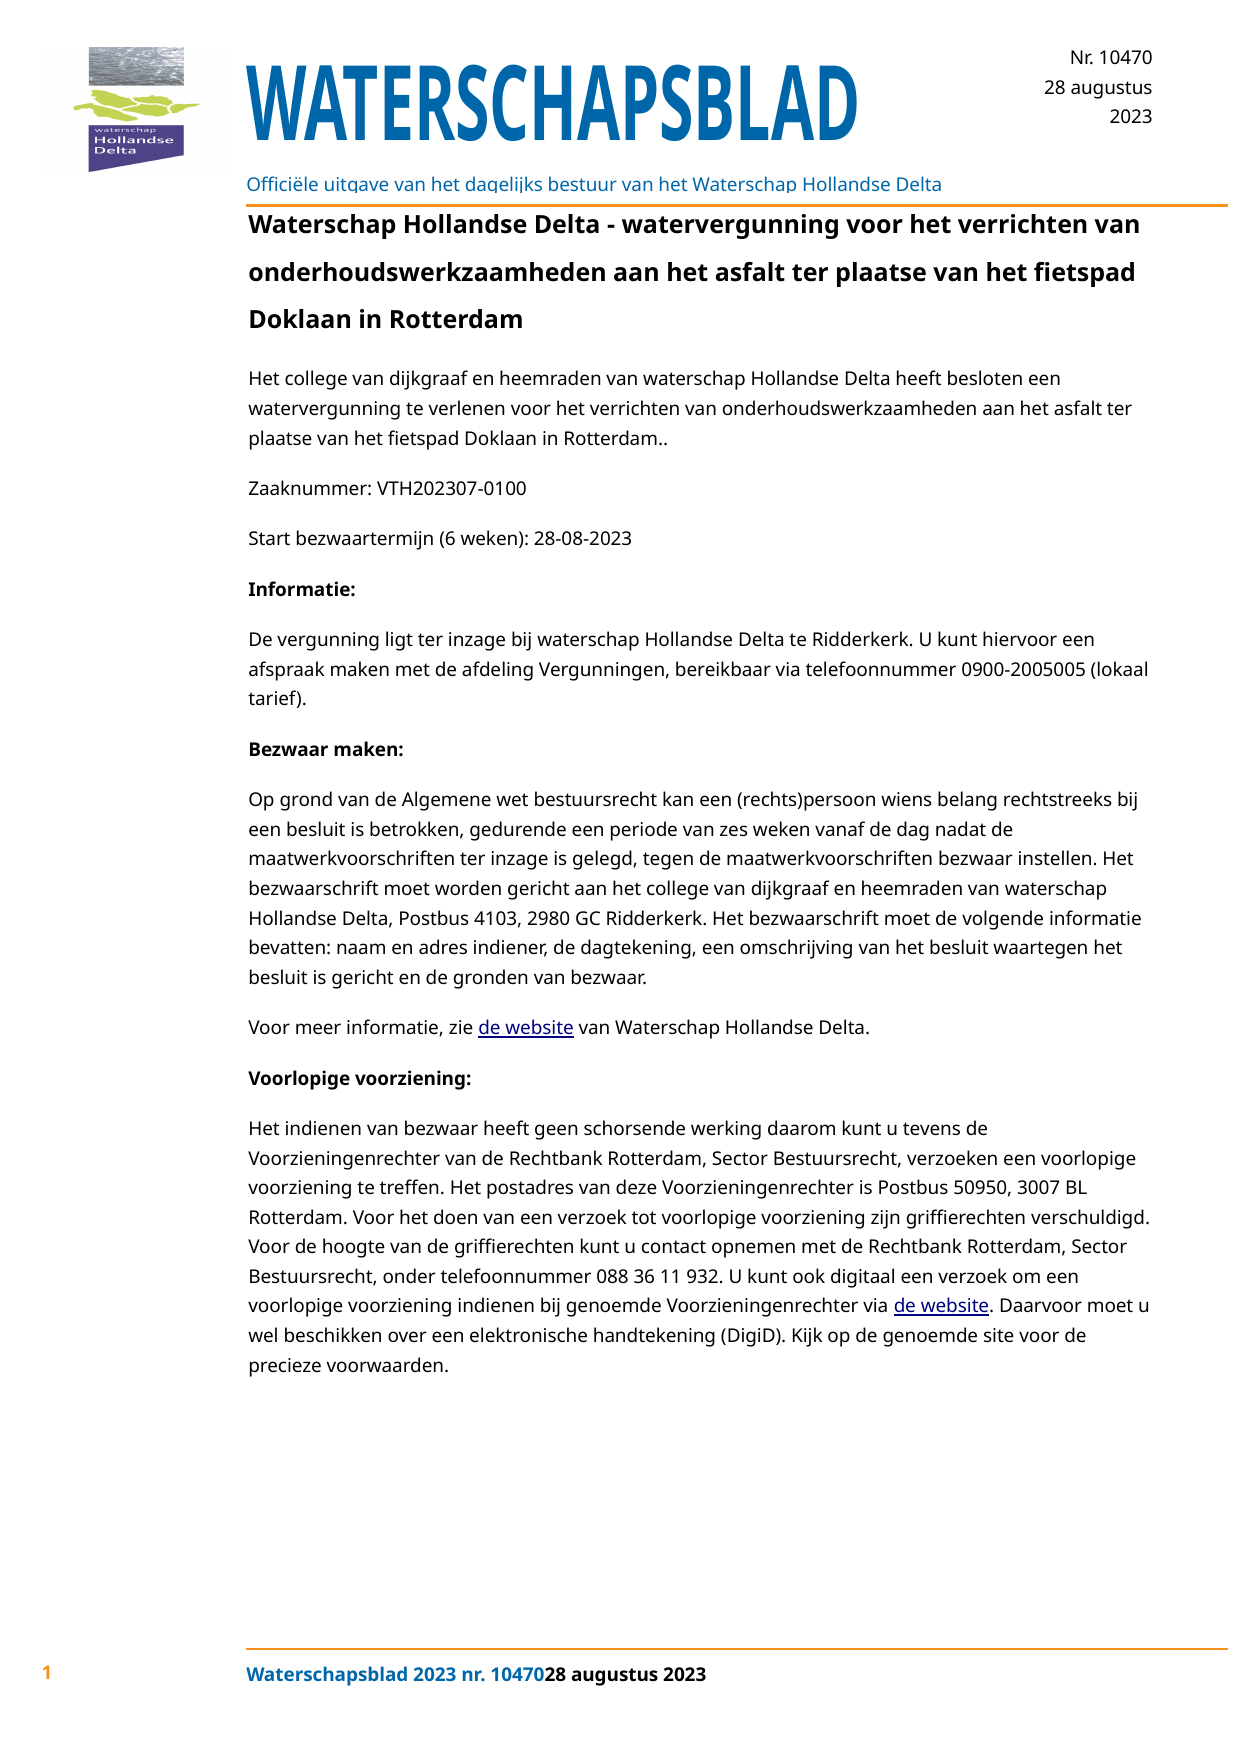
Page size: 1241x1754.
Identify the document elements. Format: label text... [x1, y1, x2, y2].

text Zaaknummer: VTH202307-0100 [248, 475, 1152, 501]
text Het college van dijkgraaf en heemraden van waterschap Hollandse Delta heeft besloten een watervergunning te verlenen voor het verrichten van onderhoudswerkzaamheden aan het asfalt ter plaatse van het fietspad Doklaan in Rotterdam.. [248, 366, 1152, 450]
text Bezwaar maken: [248, 736, 1152, 762]
picture [41, 47, 231, 172]
text Voor meer informatie, zie de website van Waterschap Hollandse Delta. [248, 1014, 1152, 1040]
text Voorlopige voorziening: [248, 1065, 1152, 1090]
text Op grond van de Algemene wet bestuursrecht kan een (rechts)persoon wiens belang rechtstreeks bij een besluit is betrokken, gedurende een periode van zes weken vanaf de dag nadat de maatwerkvoorschriften ter inzage is gelegd, tegen de maatwerkvoorschriften bezwaar instellen. Het bezwaarschrift moet worden gericht aan het college van dijkgraaf en heemraden van waterschap Hollandse Delta, Postbus 4103, 2980 GC Ridderkerk. Het bezwaarschrift moet de volgende informatie bevatten: naam en adres indiener, de dagtekening, een omschrijving van het besluit waartegen het besluit is gericht en de gronden van bezwaar. [248, 786, 1152, 989]
text Informatie: [248, 576, 1152, 602]
text De vergunning ligt ter inzage bij waterschap Hollandse Delta te Ridderkerk. U kunt hiervoor een afspraak maken met de afdeling Vergunningen, bereikbaar via telefoonnummer 0900-2005005 (lokaal tarief). [248, 626, 1152, 711]
text Waterschap Hollandse Delta - watervergunning voor het verrichten van onderhoudswerkzaamheden aan het asfalt ter plaatse van het fietspad Doklaan in Rotterdam [248, 207, 1152, 336]
text Het indienen van bezwaar heeft geen schorsende werking daarom kunt u tevens de Voorzieningenrechter van de Rechtbank Rotterdam, Sector Bestuursrecht, verzoeken een voorlopige voorziening te treffen. Het postadres van deze Voorzieningenrechter is Postbus 50950, 3007 BL Rotterdam. Voor het doen van een verzoek tot voorlopige voorziening zijn griffierechten verschuldigd. Voor de hoogte van de griffierechten kunt u contact opnemen met de Rechtbank Rotterdam, Sector Bestuursrecht, onder telefoonnummer 088 36 11 932. U kunt ook digitaal een verzoek om een voorlopige voorziening indienen bij genoemde Voorzieningenrechter via de website. Daarvoor moet u wel beschikken over een elektronische handtekening (DigiD). Kijk op de genoemde site voor de precieze voorwaarden. [248, 1115, 1152, 1377]
text Start bezwaartermijn (6 weken): 28-08-2023 [248, 526, 1152, 551]
